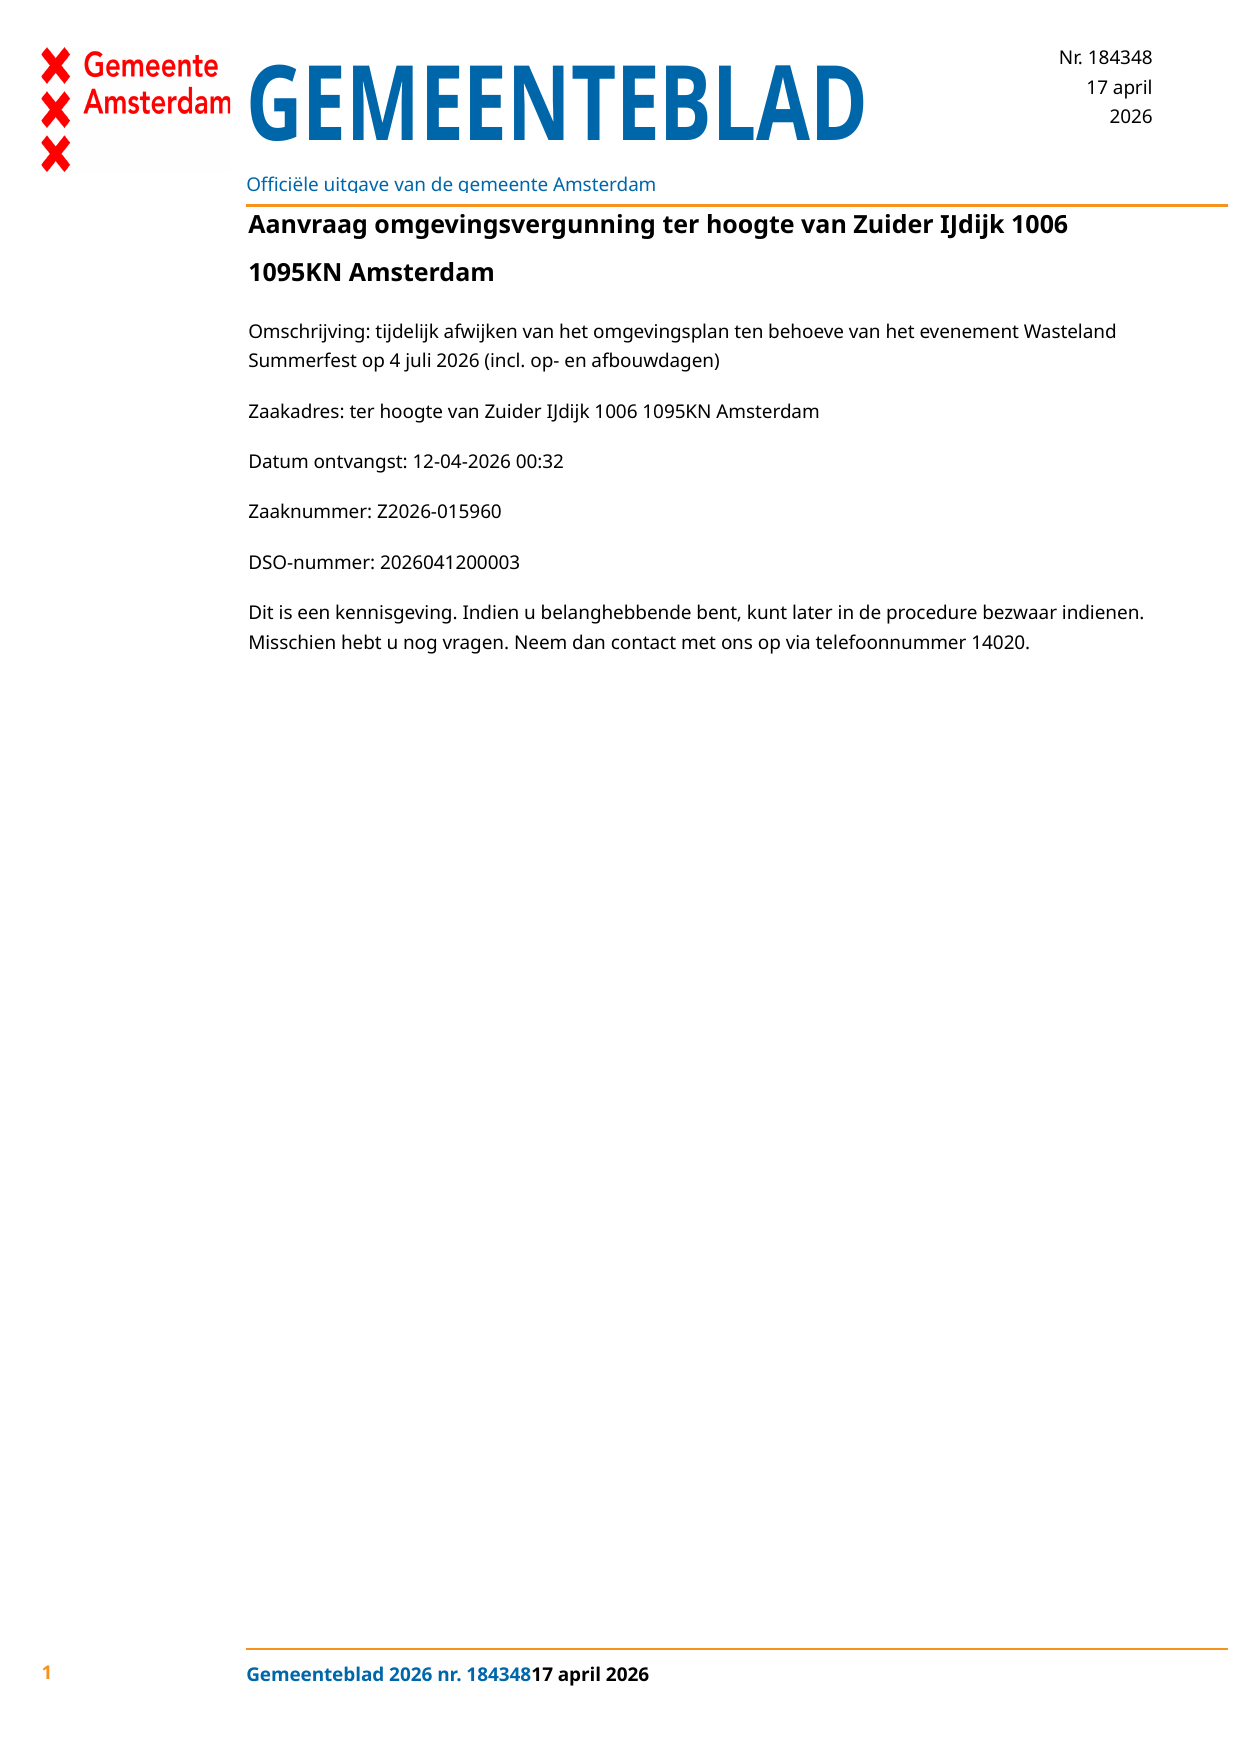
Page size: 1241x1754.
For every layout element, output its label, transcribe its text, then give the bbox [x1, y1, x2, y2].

text Omschrijving: tijdelijk afwijken van het omgevingsplan ten behoeve van het evenement Wasteland Summerfest op 4 juli 2026 (incl. op- en afbouwdagen) [248, 318, 1152, 373]
text Zaaknummer: Z2026-015960 [248, 499, 1152, 524]
text Aanvraag omgevingsvergunning ter hoogte van Zuider IJdijk 1006 1095KN Amsterdam [248, 207, 1152, 288]
picture [41, 47, 231, 172]
text Datum ontvangst: 12-04-2026 00:32 [248, 448, 1152, 474]
text DSO-nummer: 2026041200003 [248, 549, 1152, 575]
text Zaakadres: ter hoogte van Zuider IJdijk 1006 1095KN Amsterdam [248, 398, 1152, 424]
text Dit is een kennisgeving. Indien u belanghebbende bent, kunt later in de procedure bezwaar indienen. Misschien hebt u nog vragen. Neem dan contact met ons op via telefoonnummer 14020. [248, 599, 1152, 655]
